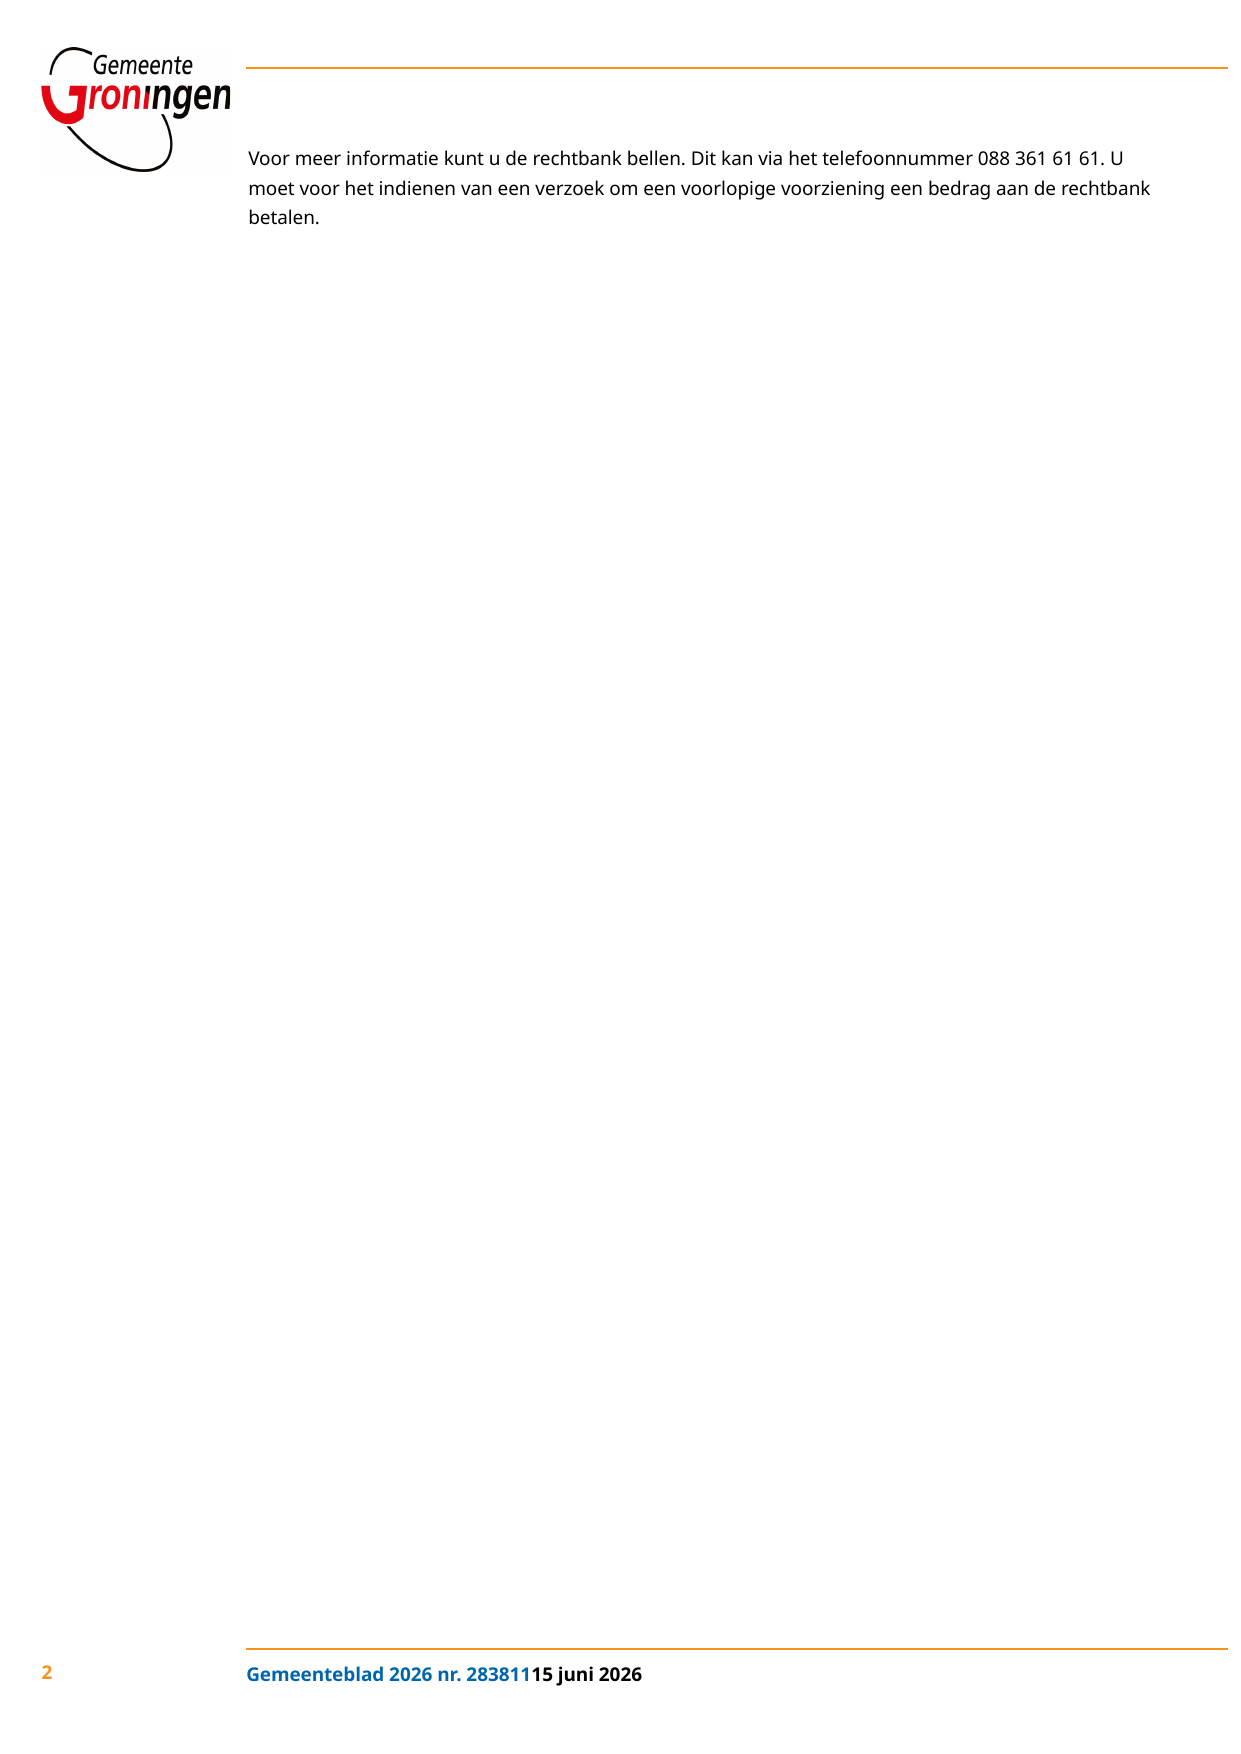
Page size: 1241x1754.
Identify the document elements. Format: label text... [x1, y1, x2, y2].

picture [41, 47, 231, 172]
text Voor meer informatie kunt u de rechtbank bellen. Dit kan via het telefoonnummer 088 361 61 61. U moet voor het indienen van een verzoek om een voorlopige voorziening een bedrag aan de rechtbank betalen. [248, 145, 1152, 230]
